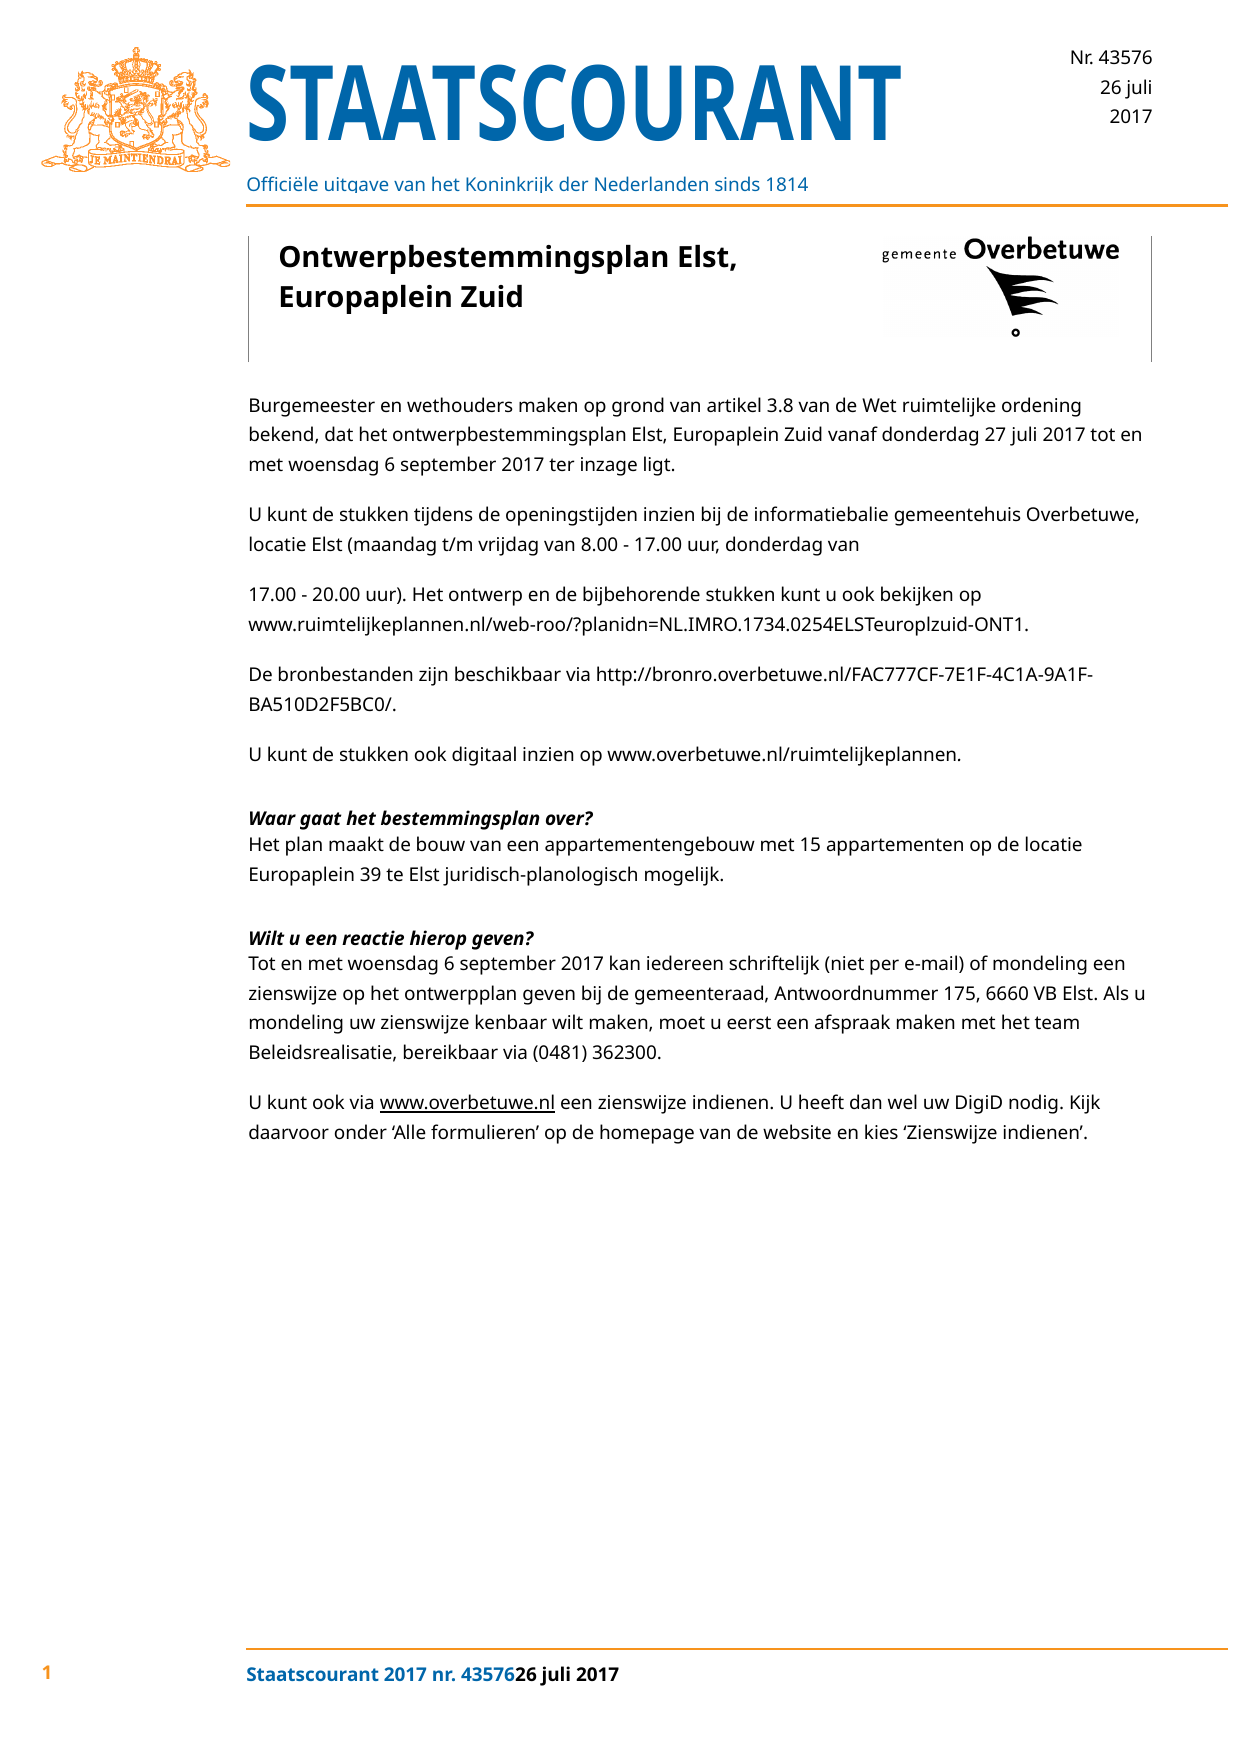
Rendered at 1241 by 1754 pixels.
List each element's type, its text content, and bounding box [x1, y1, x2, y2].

table_header Ontwerpbestemmingsplan Elst, Europaplein Zuid [249, 236, 850, 362]
text Waar gaat het bestemmingsplan over? [248, 805, 1152, 831]
picture [41, 47, 231, 172]
text Burgemeester en wethouders maken op grond van artikel 3.8 van de Wet ruimtelijke ordening bekend, dat het ontwerpbestemmingsplan Elst, Europaplein Zuid vanaf donderdag 27 juli 2017 tot en met woensdag 6 september 2017 ter inzage ligt. [248, 392, 1152, 477]
text U kunt ook via www.overbetuwe.nl een zienswijze indienen. U heeft dan wel uw DigiD nodig. Kijk daarvoor onder ‘Alle formulieren’ op de homepage van de website en kies ‘Zienswijze indienen’. [248, 1089, 1152, 1145]
picture [882, 236, 1119, 337]
text U kunt de stukken ook digitaal inzien op www.overbetuwe.nl/ruimtelijkeplannen. [248, 741, 1152, 767]
text 17.00 - 20.00 uur). Het ontwerp en de bijbehorende stukken kunt u ook bekijken op www.ruimtelijkeplannen.nl/web-roo/?planidn=NL.IMRO.1734.0254ELSTeuroplzuid-ONT1. [248, 581, 1152, 637]
text De bronbestanden zijn beschikbaar via http://bronro.overbetuwe.nl/FAC777CF-7E1F-4C1A-9A1F-BA510D2F5BC0/. [248, 661, 1152, 717]
text Wilt u een reactie hierop geven? [248, 925, 1152, 950]
text Tot en met woensdag 6 september 2017 kan iedereen schriftelijk (niet per e-mail) of mondeling een zienswijze op het ontwerpplan geven bij de gemeenteraad, Antwoordnummer 175, 6660 VB Elst. Als u mondeling uw zienswijze kenbaar wilt maken, moet u eerst een afspraak maken met het team Beleidsrealisatie, bereikbaar via (0481) 362300. [248, 950, 1152, 1065]
text U kunt de stukken tijdens de openingstijden inzien bij de informatiebalie gemeentehuis Overbetuwe, locatie Elst (maandag t/m vrijdag van 8.00 - 17.00 uur, donderdag van [248, 501, 1152, 557]
table_header [850, 236, 1151, 362]
text Het plan maakt de bouw van een appartementengebouw met 15 appartementen op de locatie Europaplein 39 te Elst juridisch-planologisch mogelijk. [248, 831, 1152, 886]
